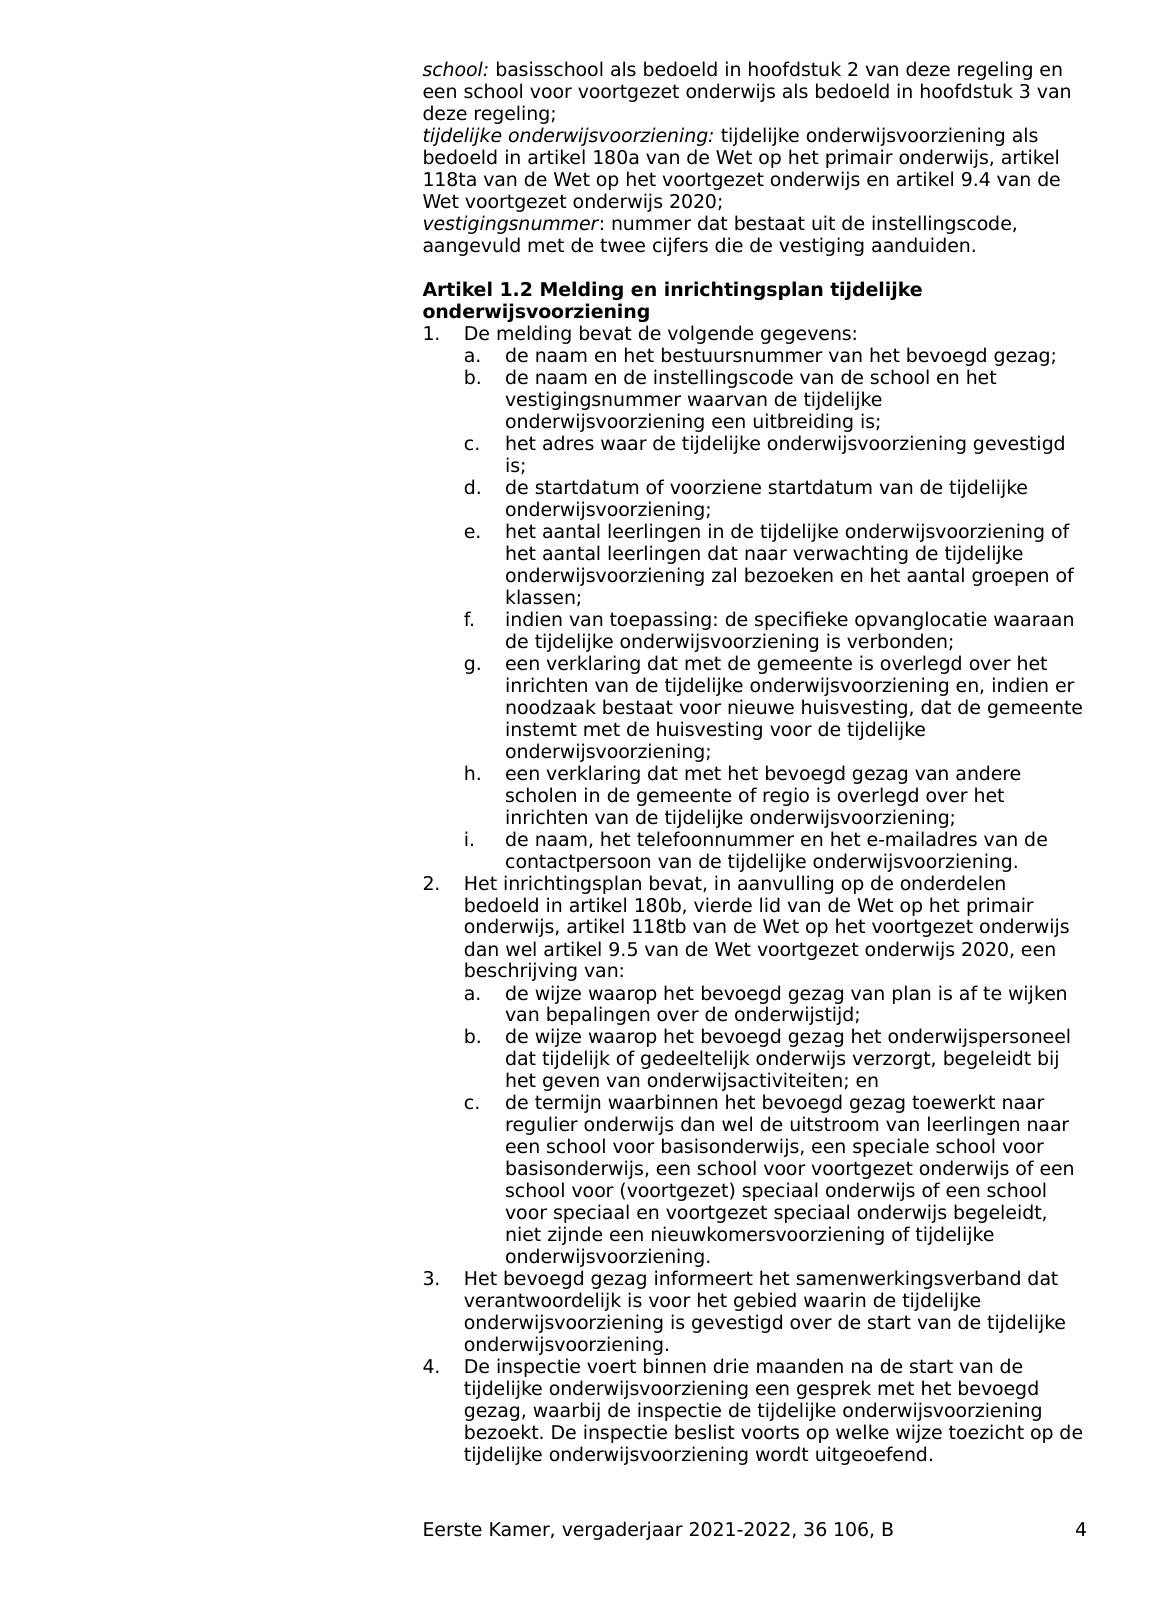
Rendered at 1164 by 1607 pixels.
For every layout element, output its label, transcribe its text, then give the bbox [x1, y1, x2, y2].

text i. de naam, het telefoonnummer en het e-mailadres van de contactpersoon van de tijdelijke onderwijsvoorziening. [464, 828, 1087, 872]
text tijdelijke onderwijsvoorziening: tijdelijke onderwijsvoorziening als bedoeld in artikel 180a van de Wet op het primair onderwijs, artikel 118ta van de Wet op het voortgezet onderwijs en artikel 9.4 van de Wet voortgezet onderwijs 2020; [422, 125, 1087, 213]
text c. het adres waar de tijdelijke onderwijsvoorziening gevestigd is; [464, 433, 1087, 477]
text c. de termijn waarbinnen het bevoegd gezag toewerkt naar regulier onderwijs dan wel de uitstroom van leerlingen naar een school voor basisonderwijs, een speciale school voor basisonderwijs, een school voor voortgezet onderwijs of een school voor (voortgezet) speciaal onderwijs of een school voor speciaal en voortgezet speciaal onderwijs begeleidt, niet zijnde een nieuwkomersvoorziening of tijdelijke onderwijsvoorziening. [464, 1092, 1087, 1268]
text school: basisschool als bedoeld in hoofdstuk 2 van deze regeling en een school voor voortgezet onderwijs als bedoeld in hoofdstuk 3 van deze regeling; [422, 59, 1087, 125]
text b. de naam en de instellingscode van de school en het vestigingsnummer waarvan de tijdelijke onderwijsvoorziening een uitbreiding is; [464, 367, 1087, 433]
text h. een verklaring dat met het bevoegd gezag van andere scholen in de gemeente of regio is overlegd over het inrichten van de tijdelijke onderwijsvoorziening; [464, 763, 1087, 828]
text g. een verklaring dat met de gemeente is overlegd over het inrichten van de tijdelijke onderwijsvoorziening en, indien er noodzaak bestaat voor nieuwe huisvesting, dat de gemeente instemt met de huisvesting voor de tijdelijke onderwijsvoorziening; [464, 653, 1087, 763]
text 4. De inspectie voert binnen drie maanden na de start van de tijdelijke onderwijsvoorziening een gesprek met het bevoegd gezag, waarbij de inspectie de tijdelijke onderwijsvoorziening bezoekt. De inspectie beslist voorts op welke wijze toezicht op de tijdelijke onderwijsvoorziening wordt uitgeoefend. [422, 1356, 1087, 1466]
text b. de wijze waarop het bevoegd gezag het onderwijspersoneel dat tijdelijk of gedeeltelijk onderwijs verzorgt, begeleidt bij het geven van onderwijsactiviteiten; en [464, 1026, 1087, 1092]
subtitle Artikel 1.2 Melding en inrichtingsplan tijdelijke onderwijsvoorziening [422, 279, 1087, 323]
text a. de naam en het bestuursnummer van het bevoegd gezag; [464, 345, 1087, 367]
text 2. Het inrichtingsplan bevat, in aanvulling op de onderdelen bedoeld in artikel 180b, vierde lid van de Wet op het primair onderwijs, artikel 118tb van de Wet op het voortgezet onderwijs dan wel artikel 9.5 van de Wet voortgezet onderwijs 2020, een beschrijving van: [422, 872, 1087, 982]
text d. de startdatum of voorziene startdatum van de tijdelijke onderwijsvoorziening; [464, 477, 1087, 521]
text vestigingsnummer: nummer dat bestaat uit de instellingscode, aangevuld met de twee cijfers die de vestiging aanduiden. [422, 213, 1087, 257]
text e. het aantal leerlingen in de tijdelijke onderwijsvoorziening of het aantal leerlingen dat naar verwachting de tijdelijke onderwijsvoorziening zal bezoeken en het aantal groepen of klassen; [464, 521, 1087, 609]
text f. indien van toepassing: de specifieke opvanglocatie waaraan de tijdelijke onderwijsvoorziening is verbonden; [464, 609, 1087, 653]
text 3. Het bevoegd gezag informeert het samenwerkingsverband dat verantwoordelijk is voor het gebied waarin de tijdelijke onderwijsvoorziening is gevestigd over de start van de tijdelijke onderwijsvoorziening. [422, 1268, 1087, 1356]
text a. de wijze waarop het bevoegd gezag van plan is af te wijken van bepalingen over de onderwijstijd; [464, 982, 1087, 1026]
text 1. De melding bevat de volgende gegevens: [422, 323, 1087, 345]
